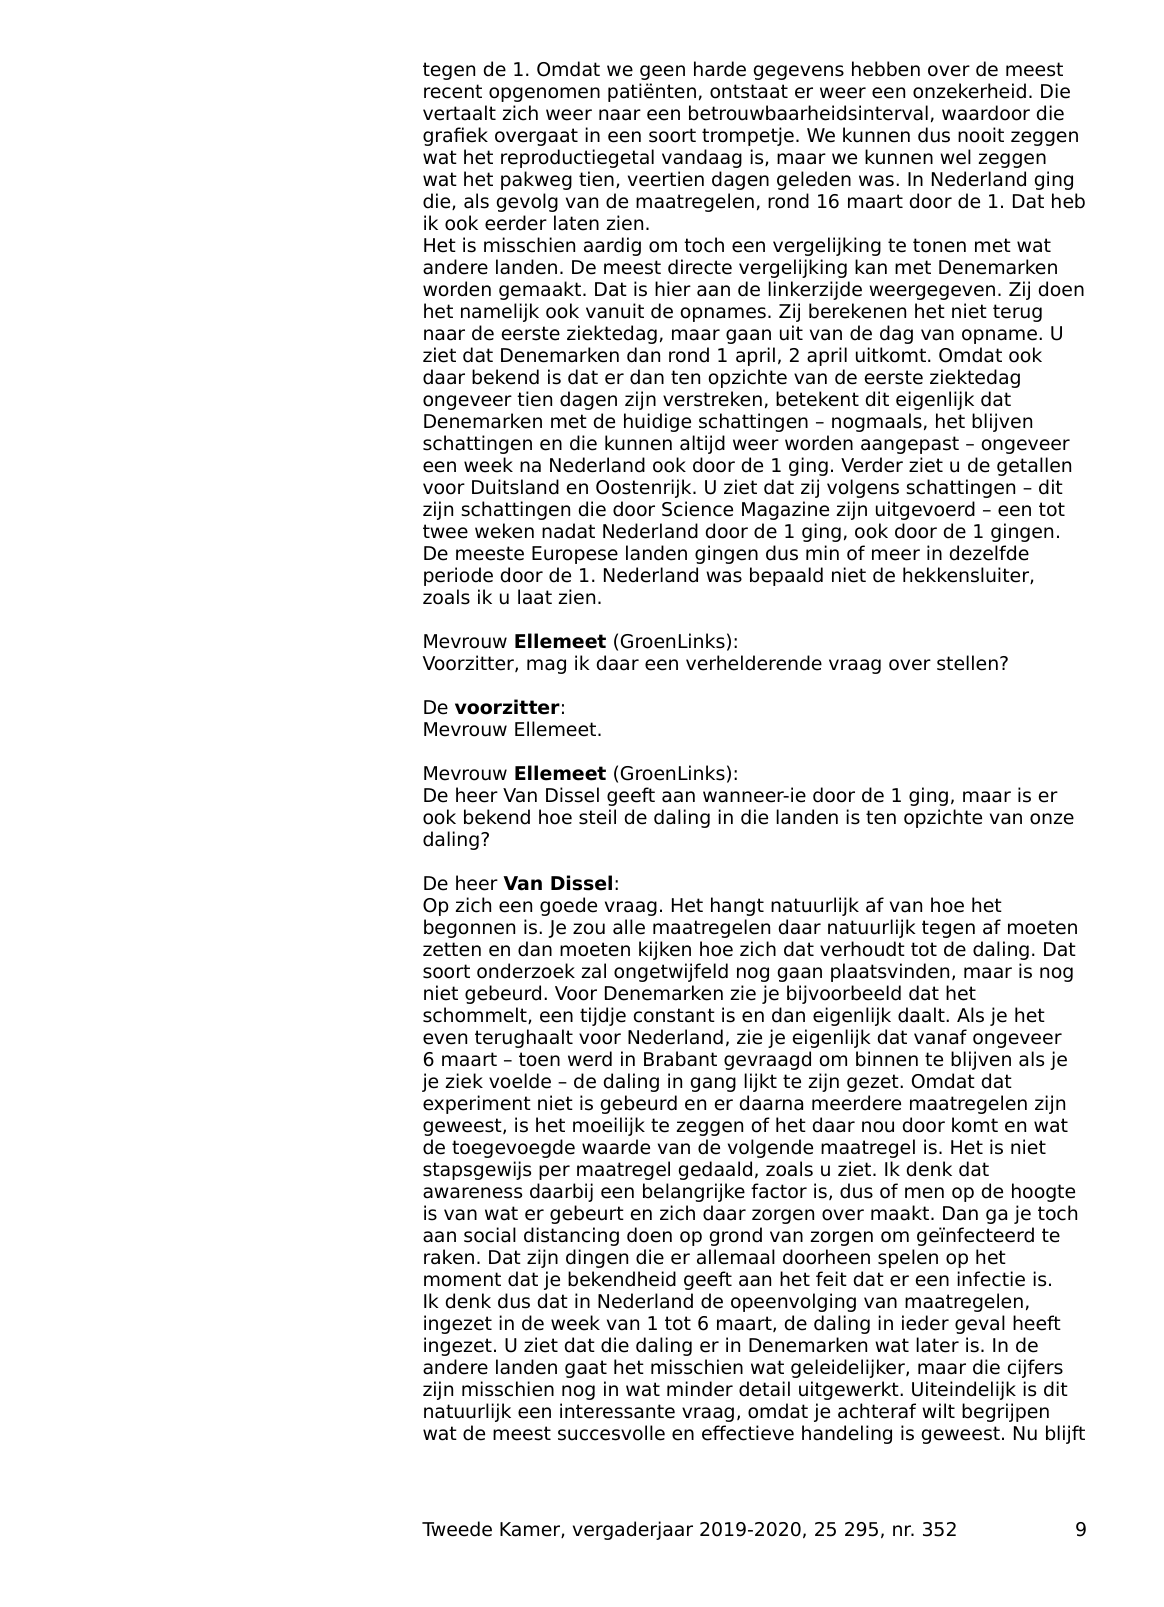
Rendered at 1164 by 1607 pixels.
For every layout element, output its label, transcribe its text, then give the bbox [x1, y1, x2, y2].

text Het is misschien aardig om toch een vergelijking te tonen met wat andere landen. De meest directe vergelijking kan met Denemarken worden gemaakt. Dat is hier aan de linkerzijde weergegeven. Zij doen het namelijk ook vanuit de opnames. Zij berekenen het niet terug naar de eerste ziektedag, maar gaan uit van de dag van opname. U ziet dat Denemarken dan rond 1 april, 2 april uitkomt. Omdat ook daar bekend is dat er dan ten opzichte van de eerste ziektedag ongeveer tien dagen zijn verstreken, betekent dit eigenlijk dat Denemarken met de huidige schattingen – nogmaals, het blijven schattingen en die kunnen altijd weer worden aangepast – ongeveer een week na Nederland ook door de 1 ging. Verder ziet u de getallen voor Duitsland en Oostenrijk. U ziet dat zij volgens schattingen – dit zijn schattingen die door Science Magazine zijn uitgevoerd – een tot twee weken nadat Nederland door de 1 ging, ook door de 1 gingen. De meeste Europese landen gingen dus min of meer in dezelfde periode door de 1. Nederland was bepaald niet de hekkensluiter, zoals ik u laat zien. [422, 235, 1087, 608]
text Mevrouw Ellemeet (GroenLinks): [422, 763, 1087, 785]
text De heer Van Dissel geeft aan wanneer-ie door de 1 ging, maar is er ook bekend hoe steil de daling in die landen is ten opzichte van onze daling? [422, 785, 1087, 851]
text De heer Van Dissel: [422, 873, 1087, 895]
text De voorzitter: [422, 697, 1087, 719]
text Mevrouw Ellemeet (GroenLinks): [422, 631, 1087, 653]
text Op zich een goede vraag. Het hangt natuurlijk af van hoe het begonnen is. Je zou alle maatregelen daar natuurlijk tegen af moeten zetten en dan moeten kijken hoe zich dat verhoudt tot de daling. Dat soort onderzoek zal ongetwijfeld nog gaan plaatsvinden, maar is nog niet gebeurd. Voor Denemarken zie je bijvoorbeeld dat het schommelt, een tijdje constant is en dan eigenlijk daalt. Als je het even terughaalt voor Nederland, zie je eigenlijk dat vanaf ongeveer 6 maart – toen werd in Brabant gevraagd om binnen te blijven als je je ziek voelde – de daling in gang lijkt te zijn gezet. Omdat dat experiment niet is gebeurd en er daarna meerdere maatregelen zijn geweest, is het moeilijk te zeggen of het daar nou door komt en wat de toegevoegde waarde van de volgende maatregel is. Het is niet stapsgewijs per maatregel gedaald, zoals u ziet. Ik denk dat awareness daarbij een belangrijke factor is, dus of men op de hoogte is van wat er gebeurt en zich daar zorgen over maakt. Dan ga je toch aan social distancing doen op grond van zorgen om geïnfecteerd te raken. Dat zijn dingen die er allemaal doorheen spelen op het moment dat je bekendheid geeft aan het feit dat er een infectie is. [422, 895, 1087, 1291]
text Ik denk dus dat in Nederland de opeenvolging van maatregelen, ingezet in de week van 1 tot 6 maart, de daling in ieder geval heeft ingezet. U ziet dat die daling er in Denemarken wat later is. In de andere landen gaat het misschien wat geleidelijker, maar die cijfers zijn misschien nog in wat minder detail uitgewerkt. Uiteindelijk is dit natuurlijk een interessante vraag, omdat je achteraf wilt begrijpen wat de meest succesvolle en effectieve handeling is geweest. Nu blijft [422, 1291, 1087, 1444]
text tegen de 1. Omdat we geen harde gegevens hebben over de meest recent opgenomen patiënten, ontstaat er weer een onzekerheid. Die vertaalt zich weer naar een betrouwbaarheidsinterval, waardoor die grafiek overgaat in een soort trompetje. We kunnen dus nooit zeggen wat het reproductiegetal vandaag is, maar we kunnen wel zeggen wat het pakweg tien, veertien dagen geleden was. In Nederland ging die, als gevolg van de maatregelen, rond 16 maart door de 1. Dat heb ik ook eerder laten zien. [422, 59, 1087, 235]
text Voorzitter, mag ik daar een verhelderende vraag over stellen? [422, 653, 1087, 675]
text Mevrouw Ellemeet. [422, 719, 1087, 741]
